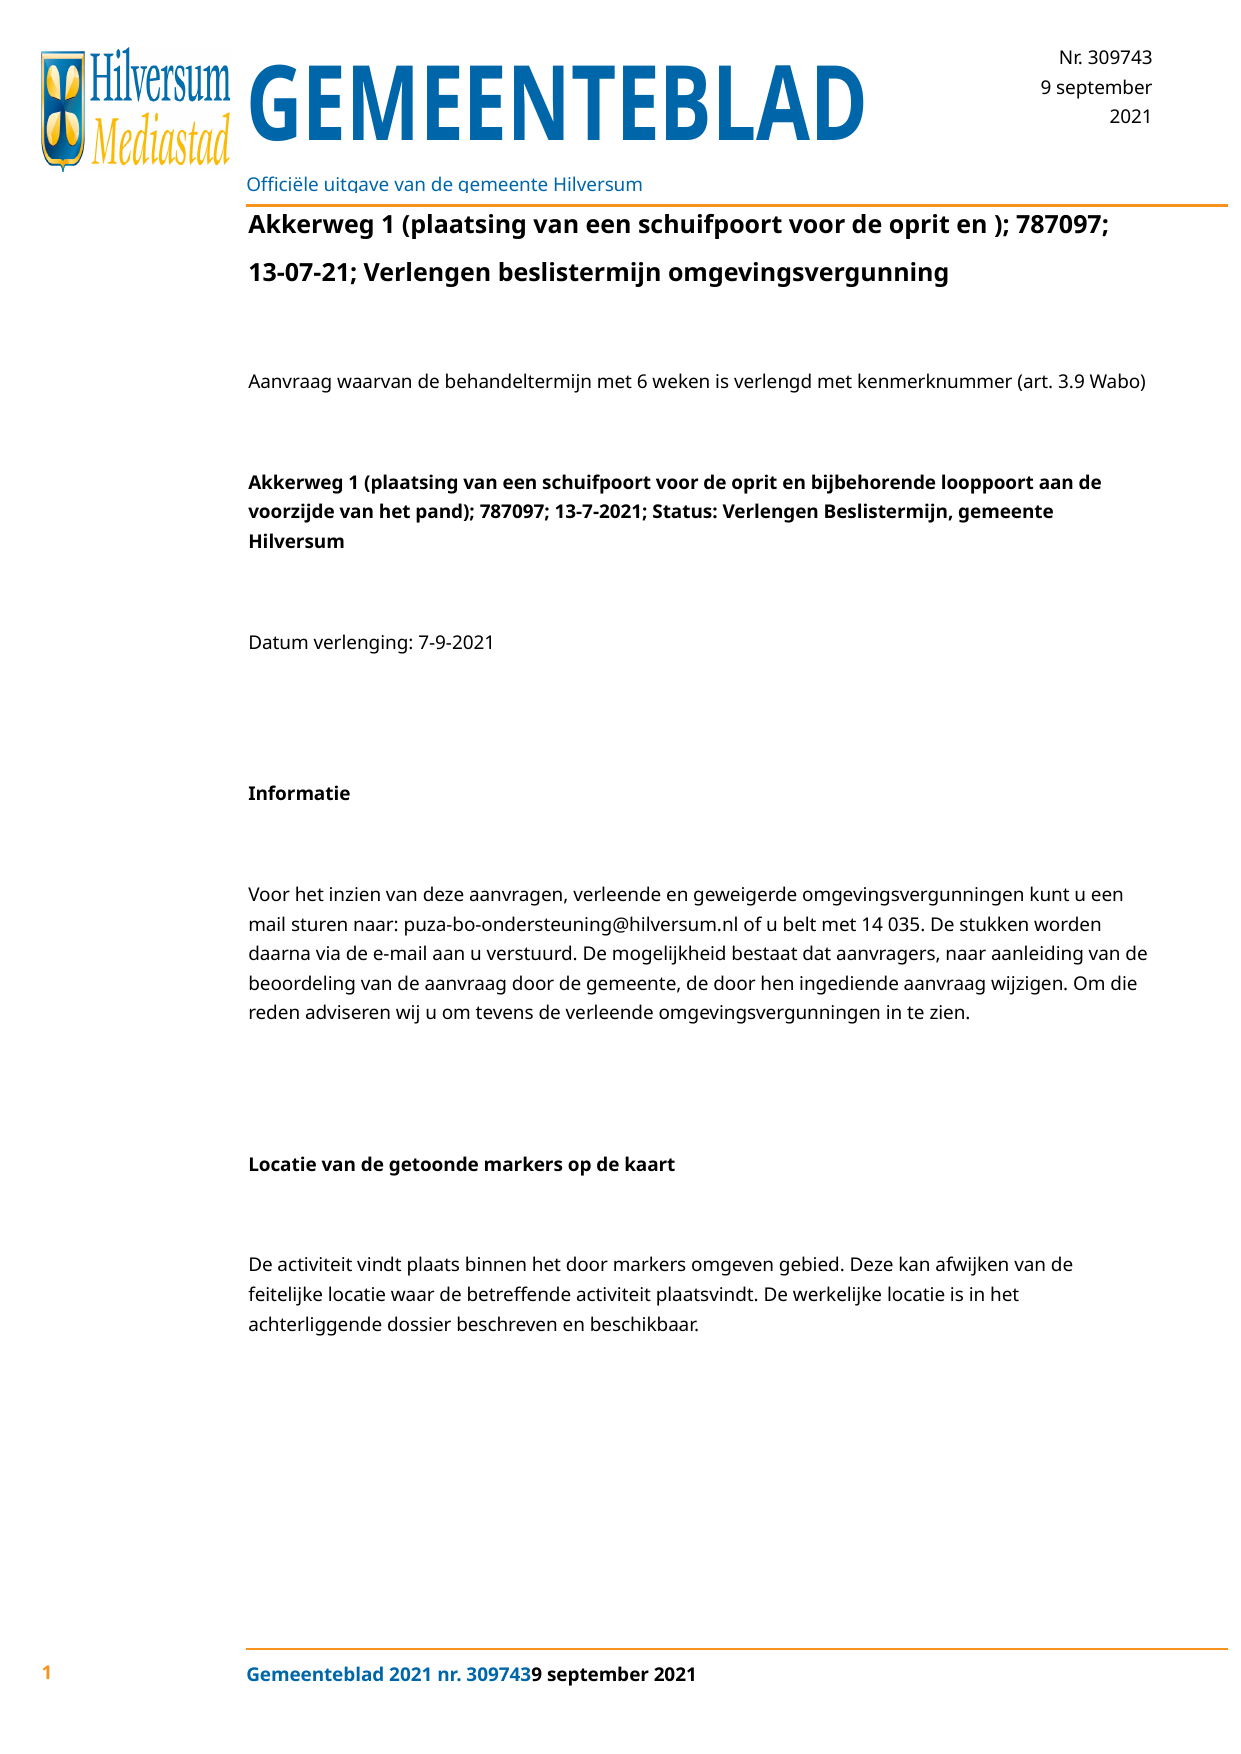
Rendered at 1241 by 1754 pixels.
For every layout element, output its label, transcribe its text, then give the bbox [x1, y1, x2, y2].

text Informatie [248, 780, 1152, 806]
text Akkerweg 1 (plaatsing van een schuifpoort voor de oprit en ); 787097; 13-07-21; Verlengen beslistermijn omgevingsvergunning [248, 207, 1152, 288]
text Aanvraag waarvan de behandeltermijn met 6 weken is verlengd met kenmerknummer (art. 3.9 Wabo) [248, 368, 1152, 394]
text Akkerweg 1 (plaatsing van een schuifpoort voor de oprit en bijbehorende looppoort aan de voorzijde van het pand); 787097; 13-7-2021; Status: Verlengen Beslistermijn, gemeente Hilversum [248, 469, 1152, 554]
text Datum verlenging: 7-9-2021 [248, 629, 1152, 655]
picture [41, 47, 231, 172]
text Voor het inzien van deze aanvragen, verleende en geweigerde omgevingsvergunningen kunt u een mail sturen naar: puza-bo-ondersteuning@hilversum.nl of u belt met 14 035. De stukken worden daarna via de e-mail aan u verstuurd. De mogelijkheid bestaat dat aanvragers, naar aanleiding van de beoordeling van de aanvraag door de gemeente, de door hen ingediende aanvraag wijzigen. Om die reden adviseren wij u om tevens de verleende omgevingsvergunningen in te zien. [248, 881, 1152, 1025]
text De activiteit vindt plaats binnen het door markers omgeven gebied. Deze kan afwijken van de feitelijke locatie waar de betreffende activiteit plaatsvindt. De werkelijke locatie is in het achterliggende dossier beschreven en beschikbaar. [248, 1252, 1152, 1337]
text Locatie van de getoonde markers op de kaart [248, 1151, 1152, 1177]
